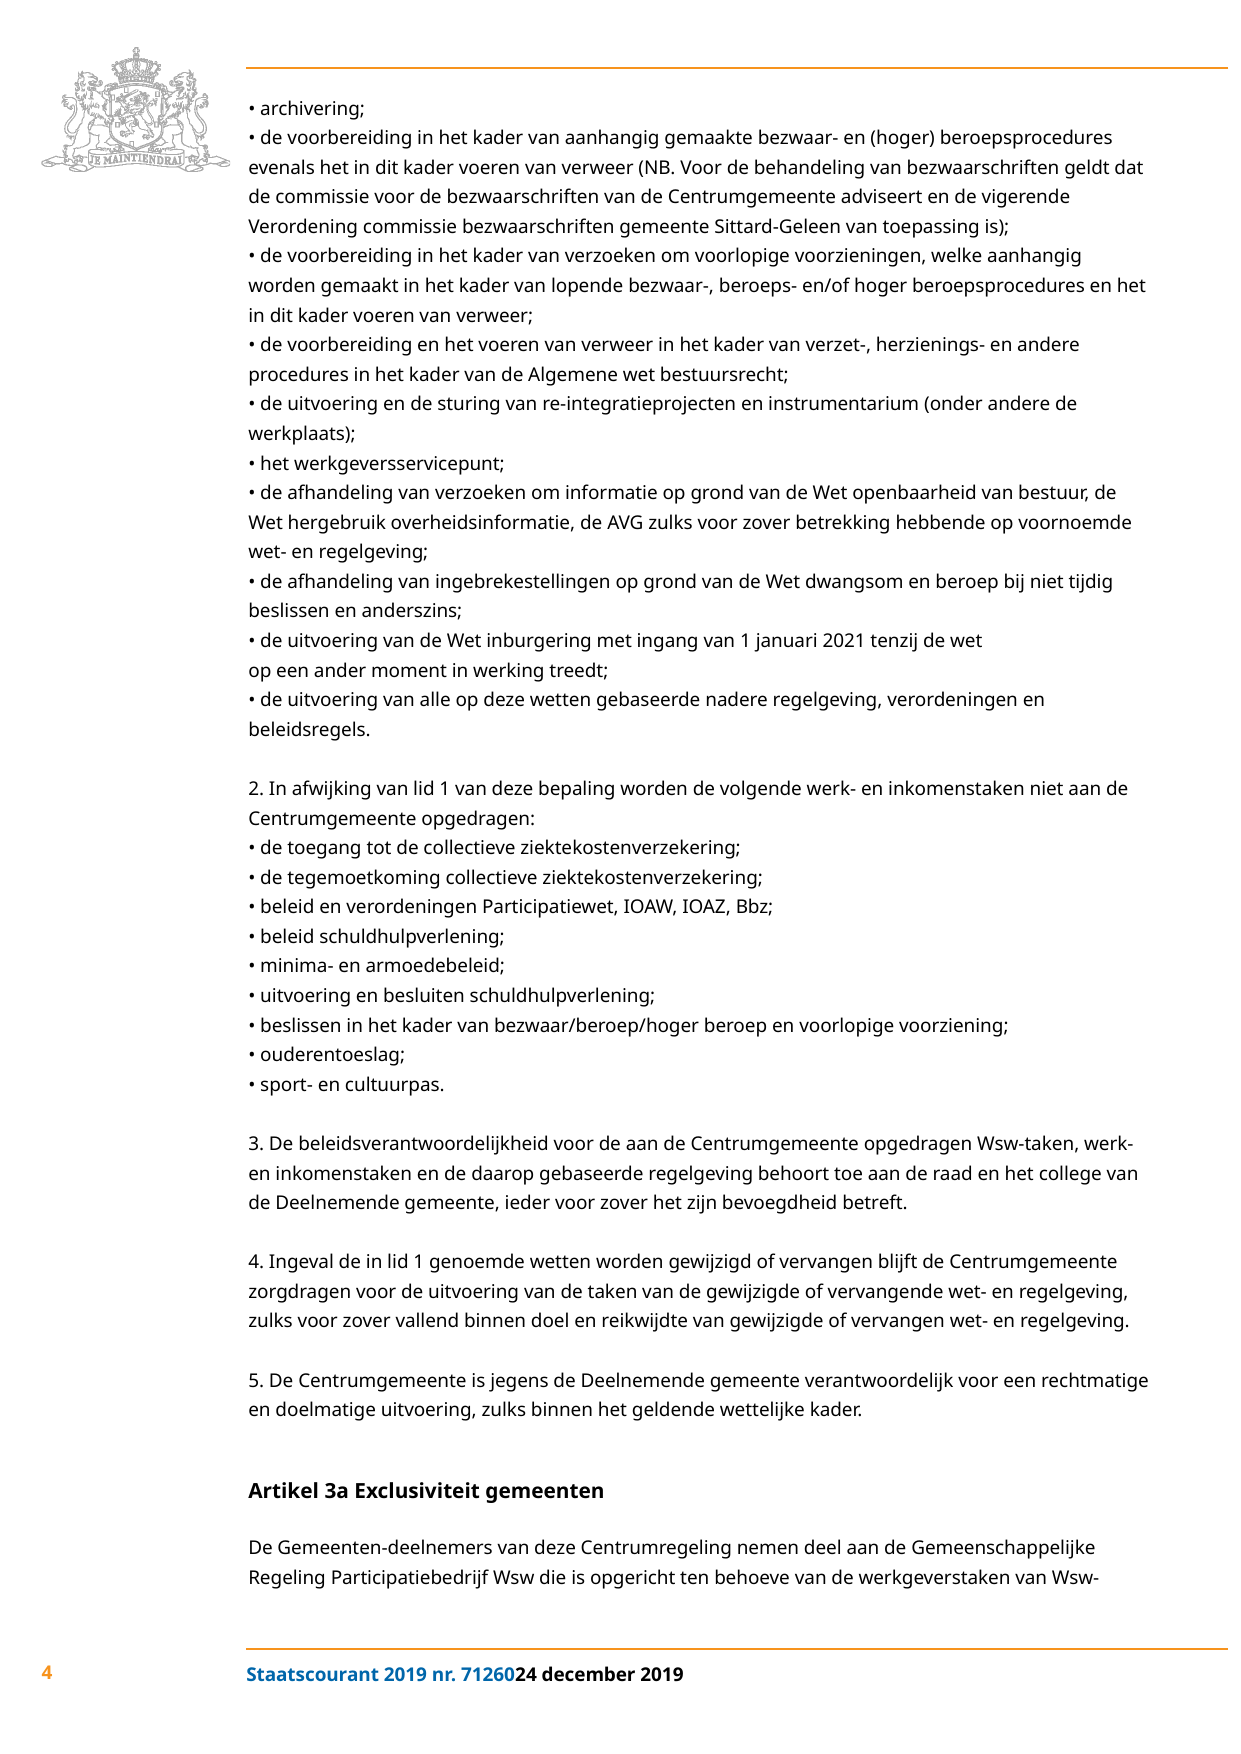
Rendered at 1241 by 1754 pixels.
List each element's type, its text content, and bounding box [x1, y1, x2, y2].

text • de afhandeling van ingebrekestellingen op grond van de Wet dwangsom en beroep bij niet tijdig beslissen en anderszins; [248, 568, 1152, 623]
text • de voorbereiding in het kader van verzoeken om voorlopige voorzieningen, welke aanhangig worden gemaakt in het kader van lopende bezwaar-, beroeps- en/of hoger beroepsprocedures en het in dit kader voeren van verweer; [248, 243, 1152, 328]
picture [41, 47, 231, 172]
text • de toegang tot de collectieve ziektekostenverzekering; [248, 834, 1152, 860]
text • de voorbereiding in het kader van aanhangig gemaakte bezwaar- en (hoger) beroepsprocedures evenals het in dit kader voeren van verweer (NB. Voor de behandeling van bezwaarschriften geldt dat de commissie voor de bezwaarschriften van de Centrumgemeente adviseert en de vigerende Verordening commissie bezwaarschriften gemeente Sittard-Geleen van toepassing is); [248, 124, 1152, 239]
text op een ander moment in werking treedt; [248, 657, 1152, 683]
text • ouderentoeslag; [248, 1041, 1152, 1067]
text 2. In afwijking van lid 1 van deze bepaling worden de volgende werk- en inkomenstaken niet aan de Centrumgemeente opgedragen: [248, 775, 1152, 831]
text • de voorbereiding en het voeren van verweer in het kader van verzet-, herzienings- en andere procedures in het kader van de Algemene wet bestuursrecht; [248, 331, 1152, 387]
text • sport- en cultuurpas. [248, 1071, 1152, 1097]
text • beleid schuldhulpverlening; [248, 923, 1152, 949]
text • archivering; [248, 95, 1152, 121]
text Artikel 3a Exclusiviteit gemeenten [248, 1476, 1152, 1505]
text • uitvoering en besluiten schuldhulpverlening; [248, 982, 1152, 1008]
text • de uitvoering van de Wet inburgering met ingang van 1 januari 2021 tenzij de wet [248, 627, 1152, 653]
text • de uitvoering van alle op deze wetten gebaseerde nadere regelgeving, verordeningen en beleidsregels. [248, 686, 1152, 742]
text • de uitvoering en de sturing van re-integratieprojecten en instrumentarium (onder andere de werkplaats); [248, 391, 1152, 446]
text • de tegemoetkoming collectieve ziektekostenverzekering; [248, 864, 1152, 890]
text 4. Ingeval de in lid 1 genoemde wetten worden gewijzigd of vervangen blijft de Centrumgemeente zorgdragen voor de uitvoering van de taken van de gewijzigde of vervangende wet- en regelgeving, zulks voor zover vallend binnen doel en reikwijdte van gewijzigde of vervangen wet- en regelgeving. [248, 1248, 1152, 1333]
text 3. De beleidsverantwoordelijkheid voor de aan de Centrumgemeente opgedragen Wsw-taken, werk- en inkomenstaken en de daarop gebaseerde regelgeving behoort toe aan de raad en het college van de Deelnemende gemeente, ieder voor zover het zijn bevoegdheid betreft. [248, 1130, 1152, 1215]
text 5. De Centrumgemeente is jegens de Deelnemende gemeente verantwoordelijk voor een rechtmatige en doelmatige uitvoering, zulks binnen het geldende wettelijke kader. [248, 1367, 1152, 1422]
text • beslissen in het kader van bezwaar/beroep/hoger beroep en voorlopige voorziening; [248, 1012, 1152, 1038]
text • minima- en armoedebeleid; [248, 953, 1152, 978]
text • de afhandeling van verzoeken om informatie op grond van de Wet openbaarheid van bestuur, de Wet hergebruik overheidsinformatie, de AVG zulks voor zover betrekking hebbende op voornoemde wet- en regelgeving; [248, 479, 1152, 564]
text De Gemeenten-deelnemers van deze Centrumregeling nemen deel aan de Gemeenschappelijke Regeling Participatiebedrijf Wsw die is opgericht ten behoeve van de werkgeverstaken van Wsw- [248, 1534, 1152, 1590]
text • het werkgeversservicepunt; [248, 450, 1152, 476]
text • beleid en verordeningen Participatiewet, IOAW, IOAZ, Bbz; [248, 893, 1152, 919]
